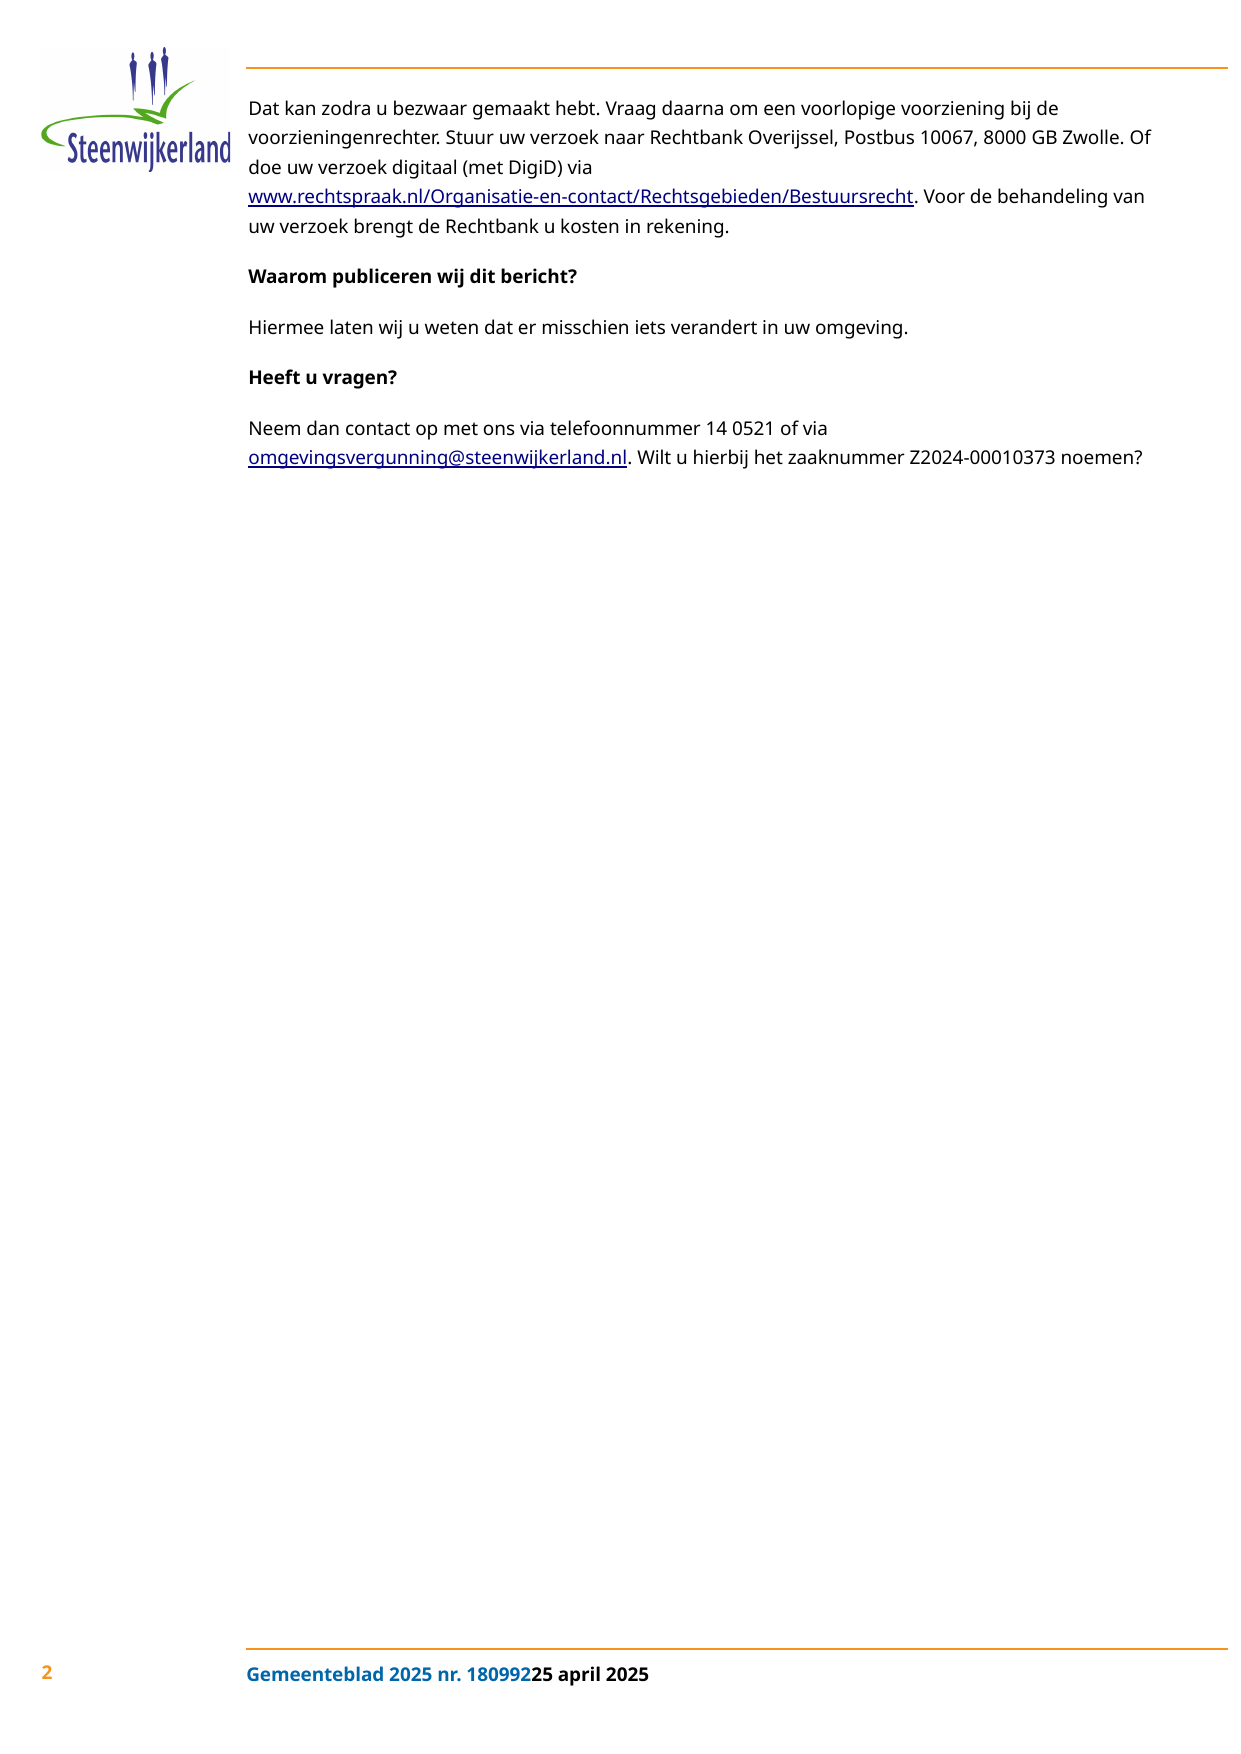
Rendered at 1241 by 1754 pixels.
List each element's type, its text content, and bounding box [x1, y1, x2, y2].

picture [41, 47, 231, 172]
text Hiermee laten wij u weten dat er misschien iets verandert in uw omgeving. [248, 314, 1152, 340]
text Waarom publiceren wij dit bericht? [248, 263, 1152, 289]
text Neem dan contact op met ons via telefoonnummer 14 0521 of via omgevingsvergunning@steenwijkerland.nl. Wilt u hierbij het zaaknummer Z2024-00010373 noemen? [248, 415, 1152, 470]
text Dat kan zodra u bezwaar gemaakt hebt. Vraag daarna om een voorlopige voorziening bij de voorzieningenrechter. Stuur uw verzoek naar Rechtbank Overijssel, Postbus 10067, 8000 GB Zwolle. Of doe uw verzoek digitaal (met DigiD) via www.rechtspraak.nl/Organisatie-en-contact/Rechtsgebieden/Bestuursrecht. Voor de behandeling van uw verzoek brengt de Rechtbank u kosten in rekening. [248, 95, 1152, 239]
text Heeft u vragen? [248, 364, 1152, 390]
